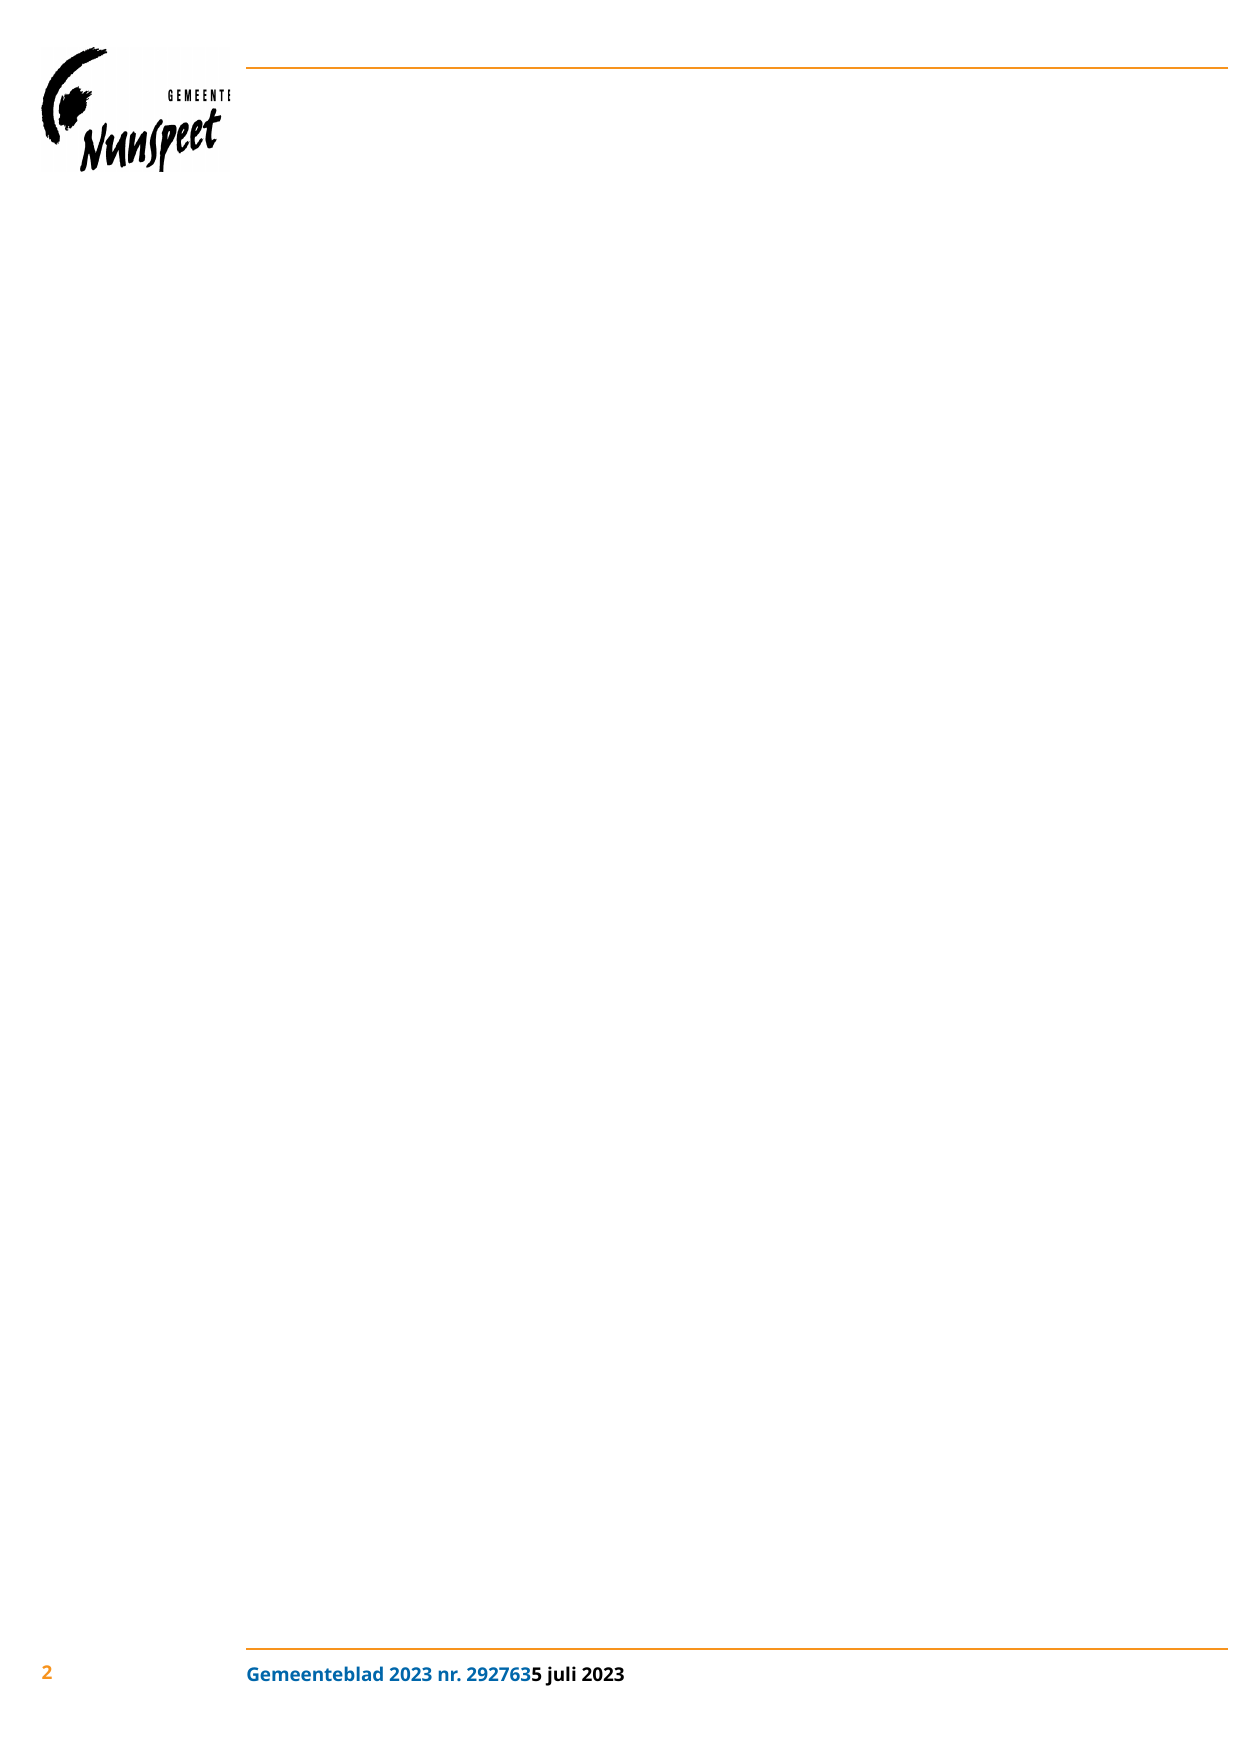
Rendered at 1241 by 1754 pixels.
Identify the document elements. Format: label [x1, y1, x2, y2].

picture [41, 47, 231, 172]
